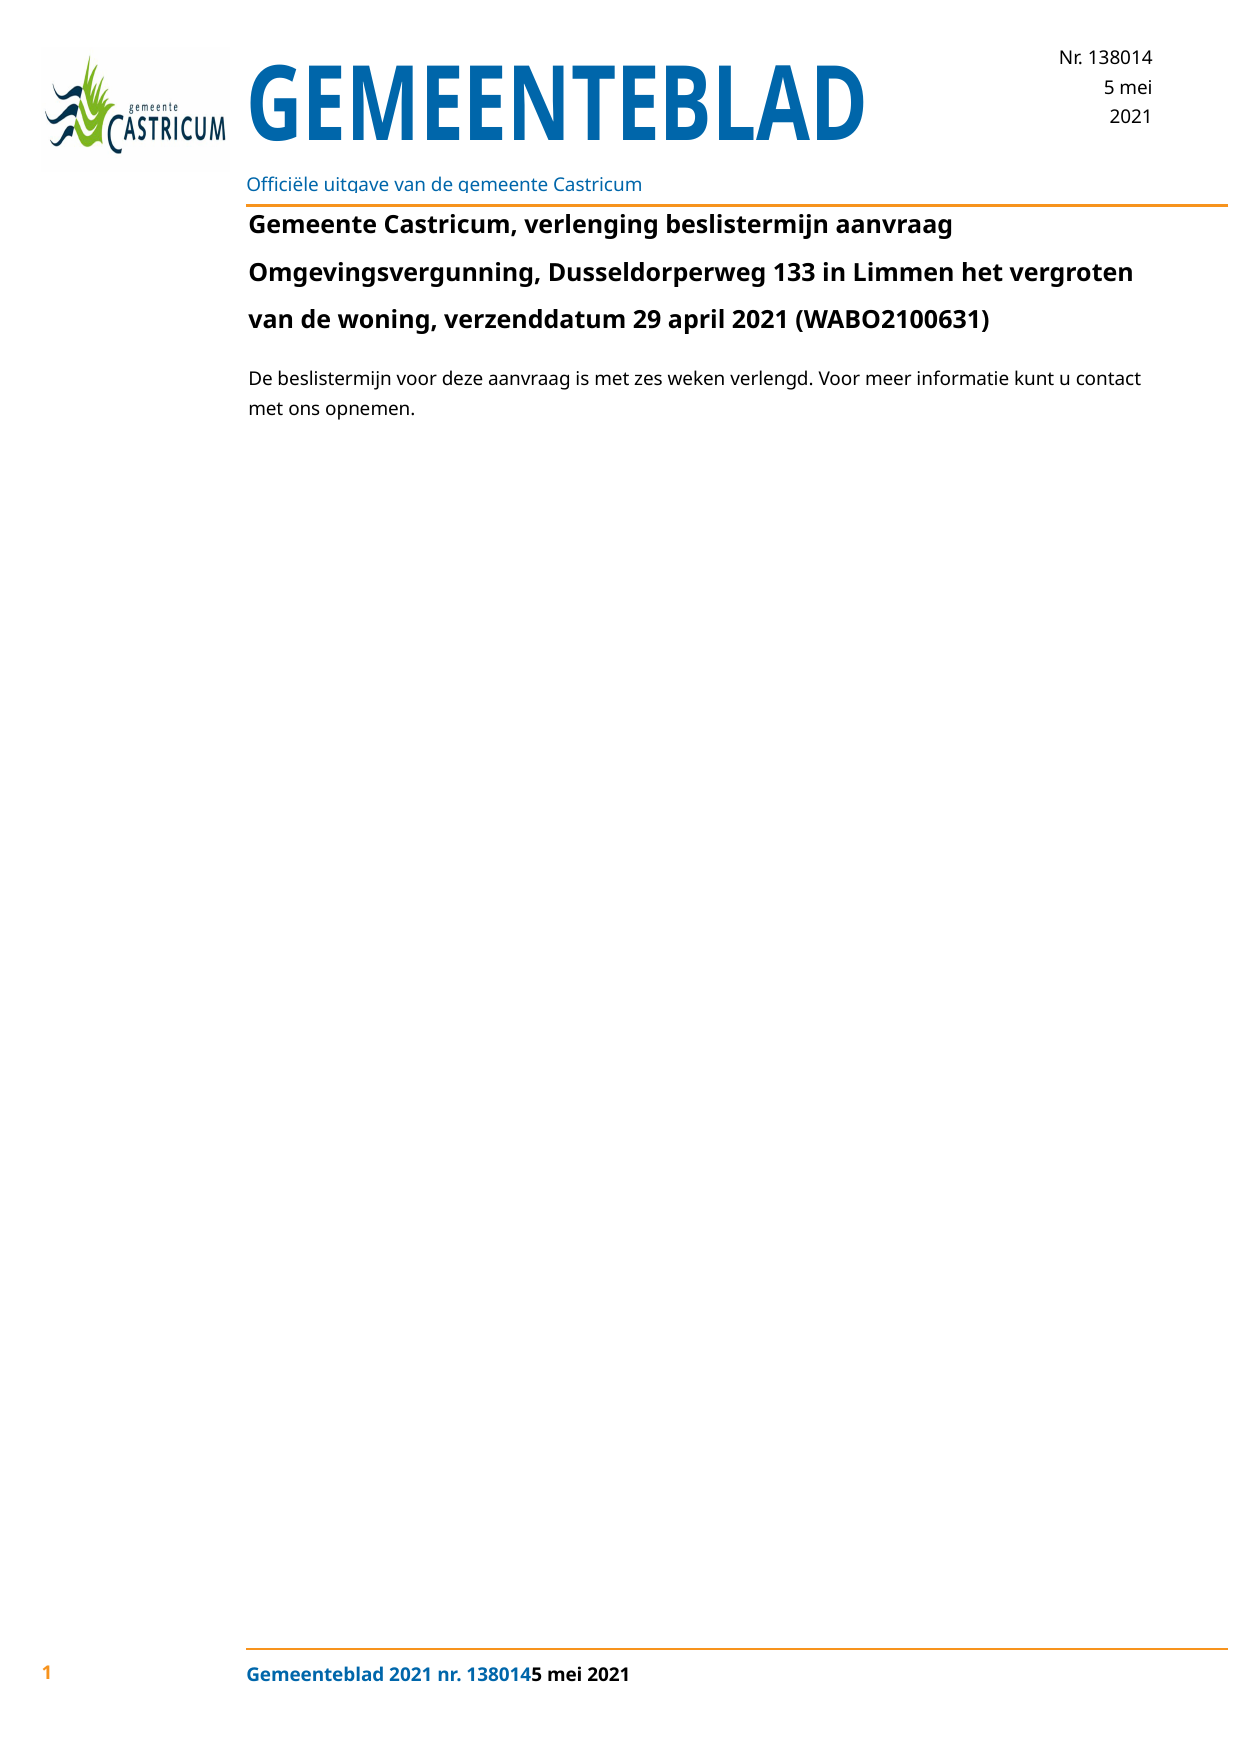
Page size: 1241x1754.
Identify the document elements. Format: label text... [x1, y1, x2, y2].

text Gemeente Castricum, verlenging beslistermijn aanvraag Omgevingsvergunning, Dusseldorperweg 133 in Limmen het vergroten van de woning, verzenddatum 29 april 2021 (WABO2100631) [248, 207, 1152, 336]
text De beslistermijn voor deze aanvraag is met zes weken verlengd. Voor meer informatie kunt u contact met ons opnemen. [248, 366, 1152, 421]
picture [41, 47, 231, 172]
